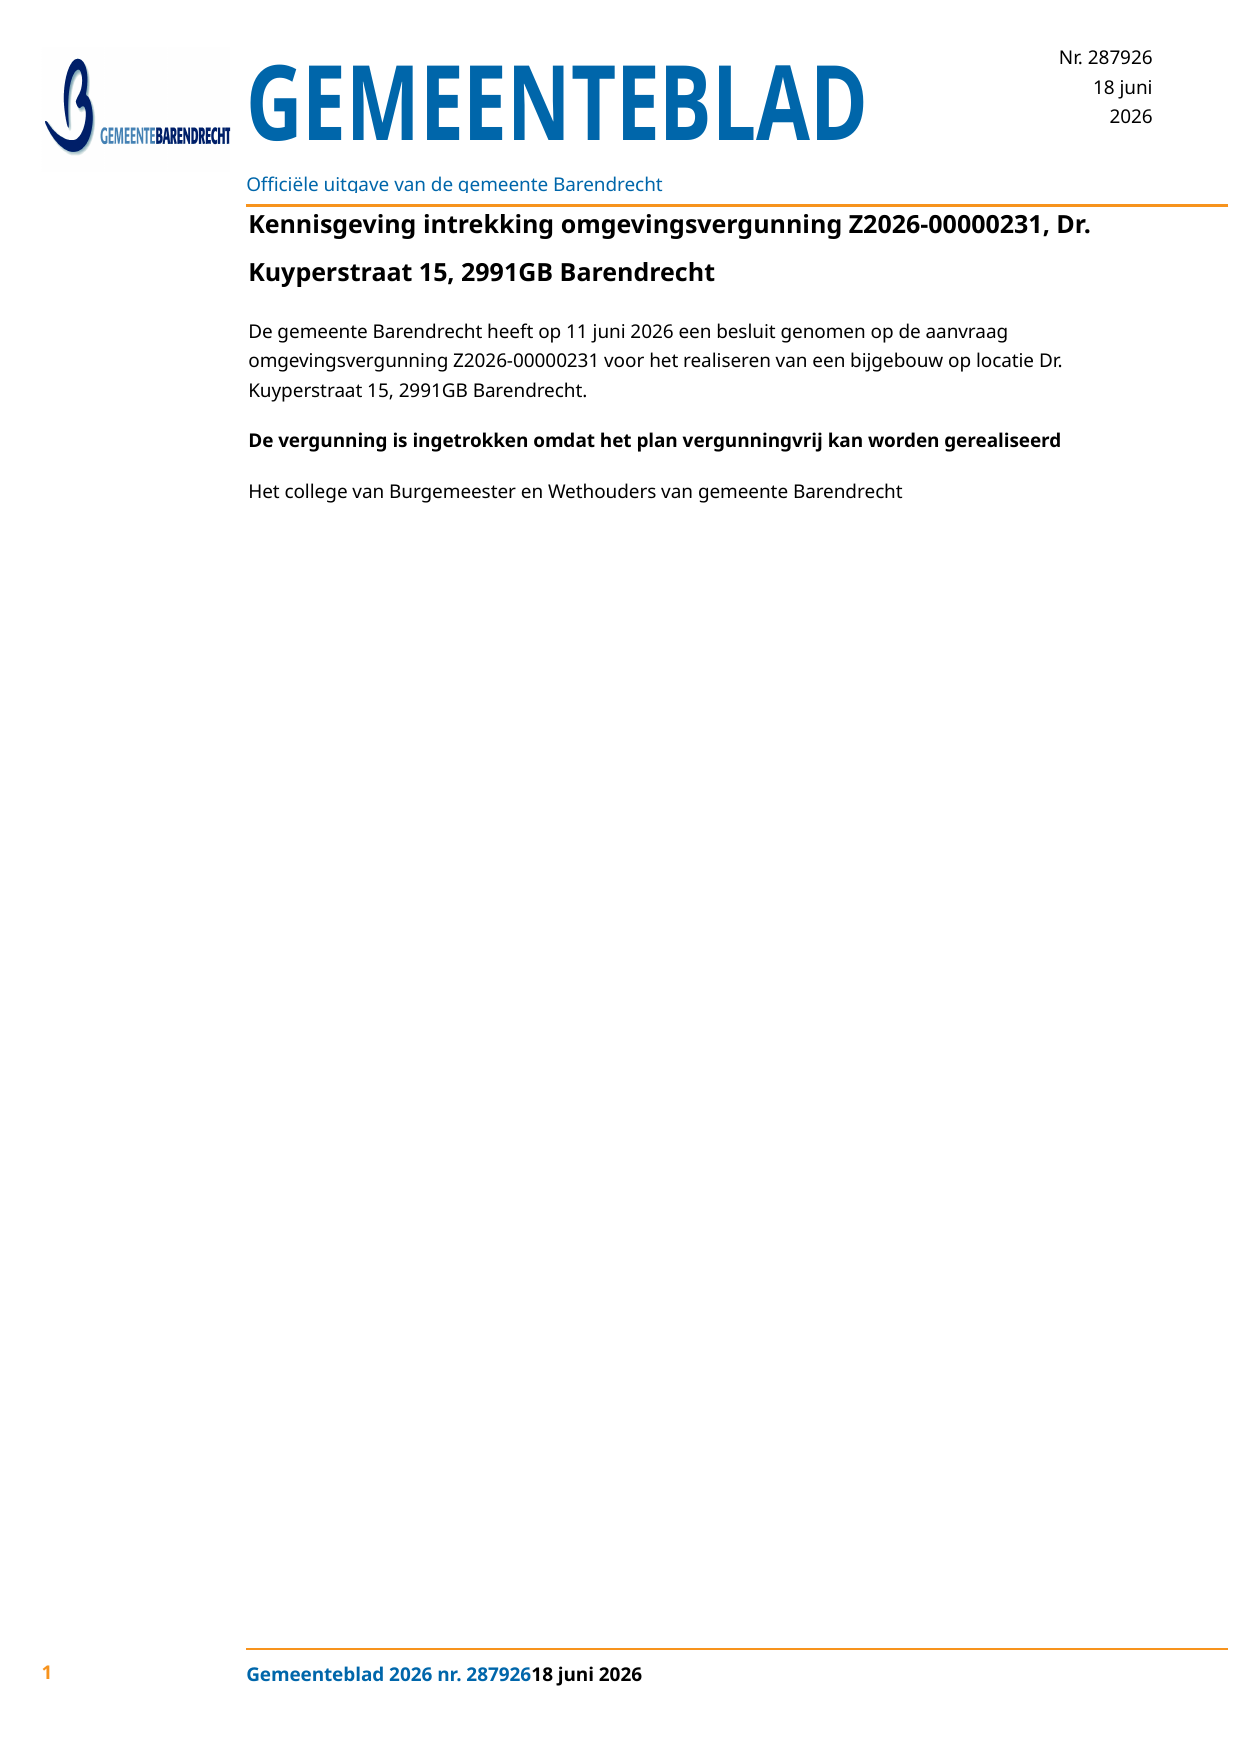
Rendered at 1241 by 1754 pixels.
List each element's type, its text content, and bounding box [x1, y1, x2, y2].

text Het college van Burgemeester en Wethouders van gemeente Barendrecht [248, 478, 1152, 504]
text De vergunning is ingetrokken omdat het plan vergunningvrij kan worden gerealiseerd [248, 427, 1152, 453]
text Kennisgeving intrekking omgevingsvergunning Z2026-00000231, Dr. Kuyperstraat 15, 2991GB Barendrecht [248, 207, 1152, 288]
picture [41, 47, 231, 172]
text De gemeente Barendrecht heeft op 11 juni 2026 een besluit genomen op de aanvraag omgevingsvergunning Z2026-00000231 voor het realiseren van een bijgebouw op locatie Dr. Kuyperstraat 15, 2991GB Barendrecht. [248, 318, 1152, 403]
